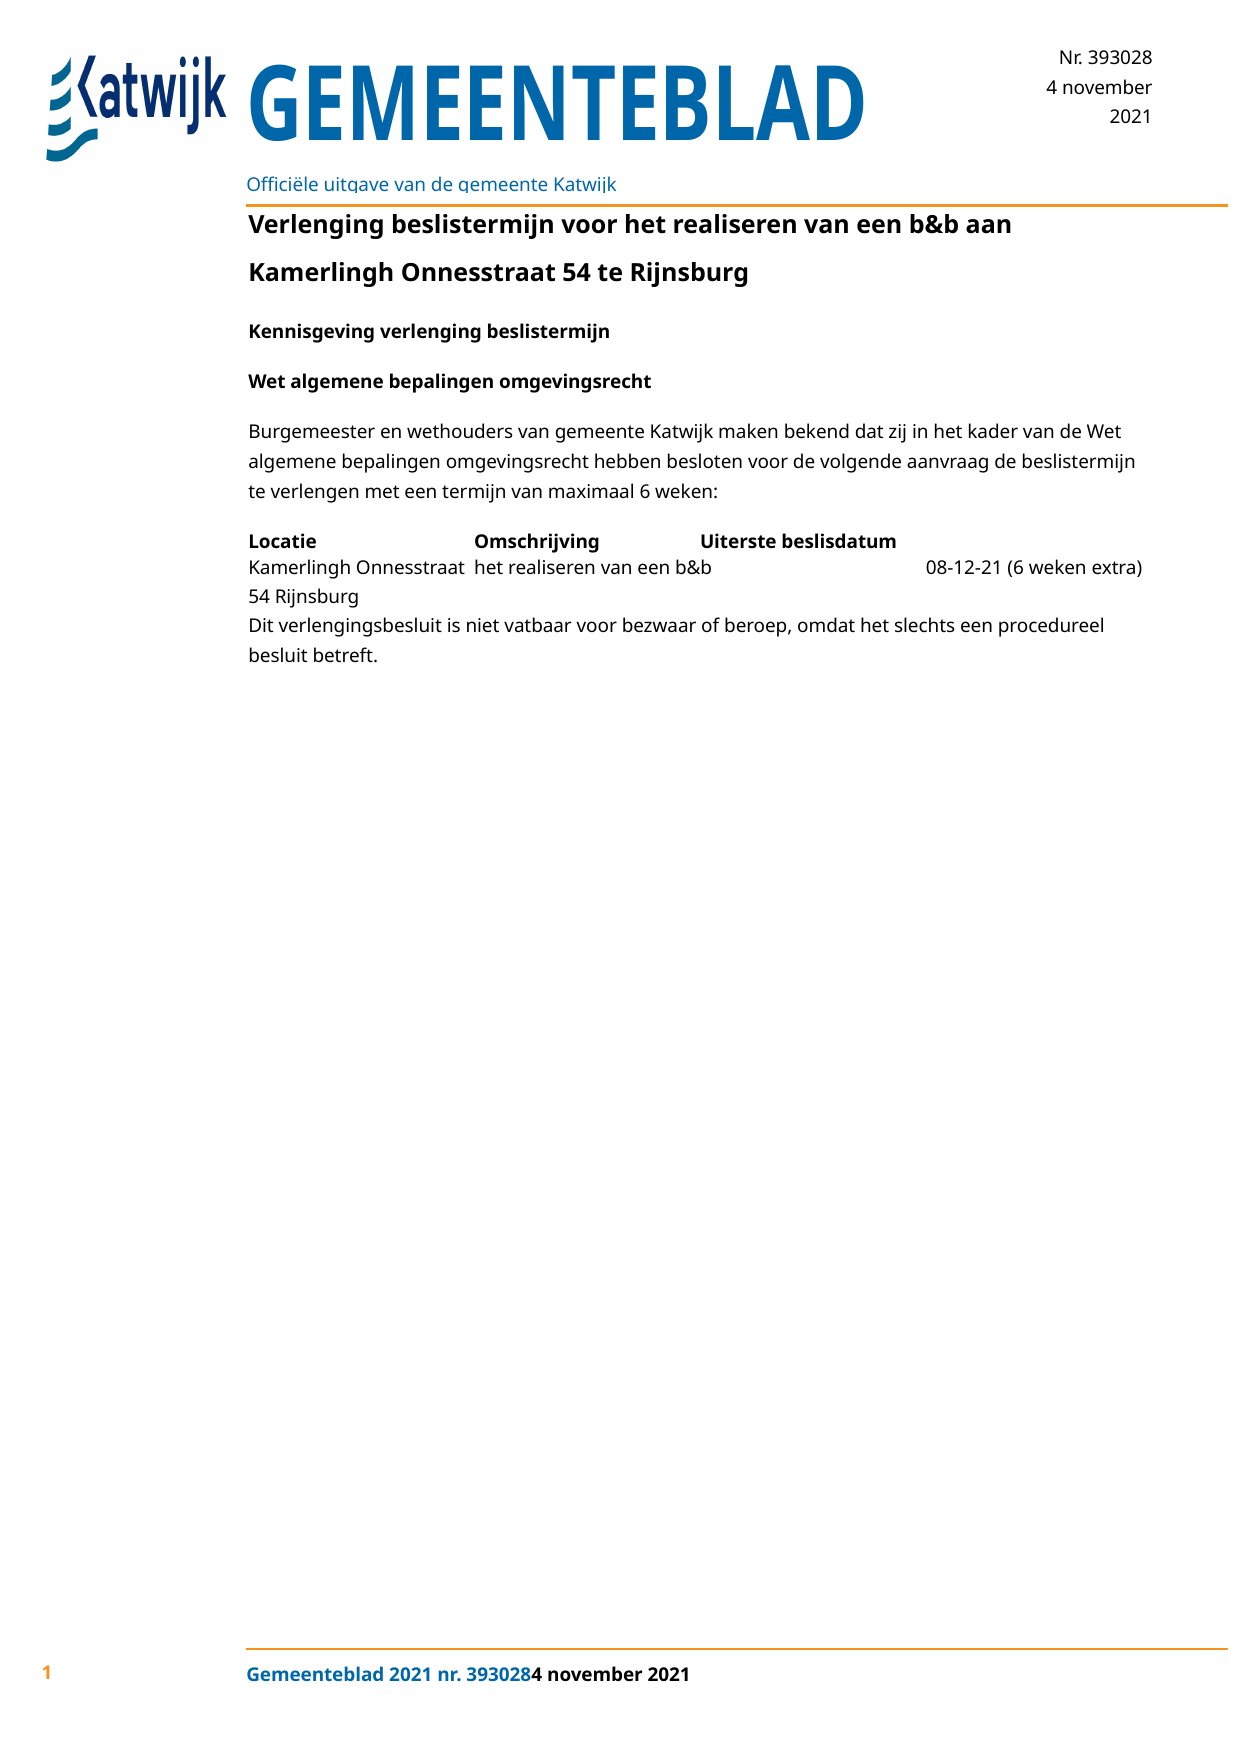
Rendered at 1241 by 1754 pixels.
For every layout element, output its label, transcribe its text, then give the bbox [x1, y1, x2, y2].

table_header Uiterste beslisdatum [700, 529, 1152, 554]
text Dit verlengingsbesluit is niet vatbaar voor bezwaar of beroep, omdat het slechts een procedureel besluit betreft. [248, 613, 1152, 668]
text Burgemeester en wethouders van gemeente Katwijk maken bekend dat zij in het kader van de Wet algemene bepalingen omgevingsrecht hebben besloten voor de volgende aanvraag de beslistermijn te verlengen met een termijn van maximaal 6 weken: [248, 419, 1152, 504]
table_header Locatie [248, 529, 474, 554]
text Wet algemene bepalingen omgevingsrecht [248, 368, 1152, 394]
table_cell het realiseren van een b&b [474, 554, 926, 609]
table_cell Kamerlingh Onnesstraat 54 Rijnsburg [248, 554, 474, 609]
picture [41, 47, 231, 172]
text Kennisgeving verlenging beslistermijn [248, 318, 1152, 344]
text Verlenging beslistermijn voor het realiseren van een b&b aan Kamerlingh Onnesstraat 54 te Rijnsburg [248, 207, 1152, 288]
table_cell 08-12-21 (6 weken extra) [926, 554, 1152, 609]
table_header Omschrijving [474, 529, 700, 554]
